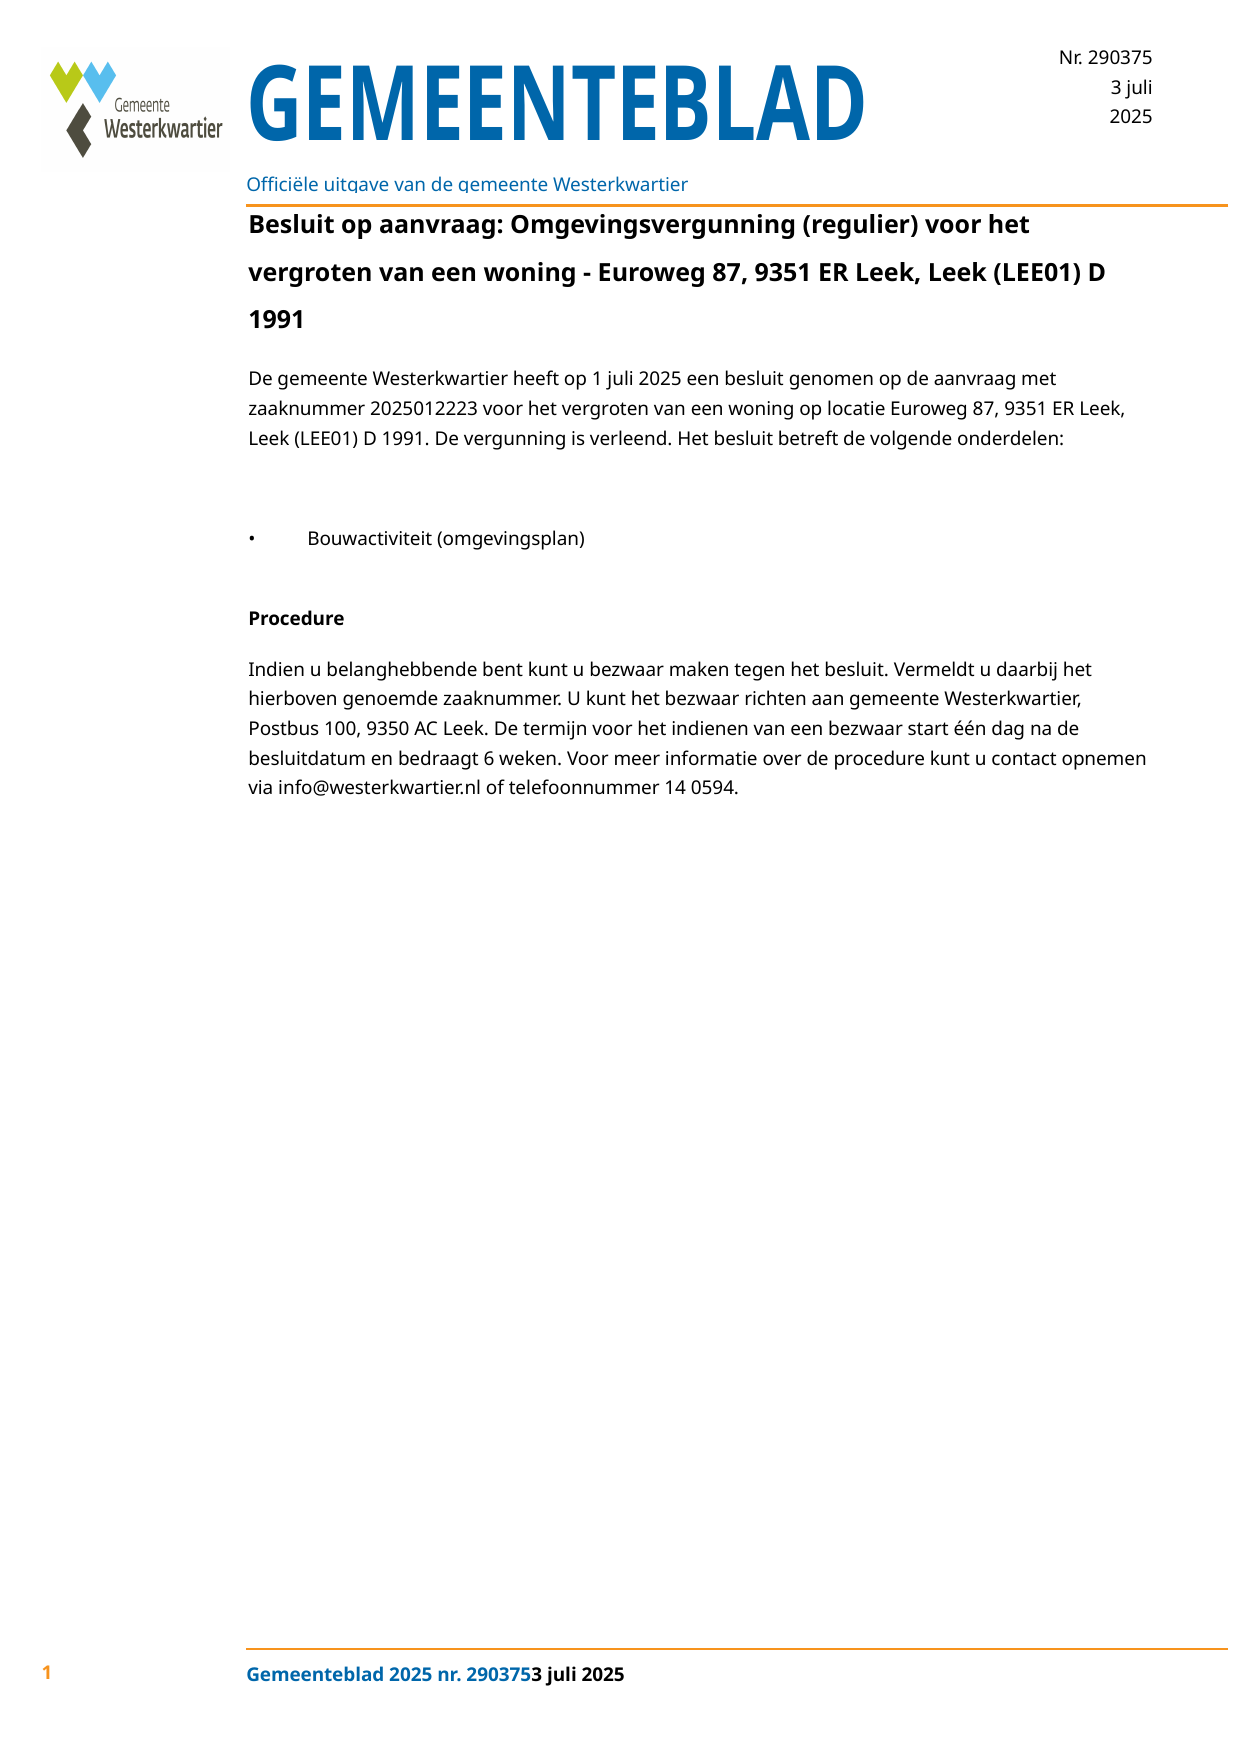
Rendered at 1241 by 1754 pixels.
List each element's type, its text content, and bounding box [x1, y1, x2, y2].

list Bouwactiviteit (omgevingsplan) [248, 526, 1152, 551]
picture [41, 47, 231, 172]
text Besluit op aanvraag: Omgevingsvergunning (regulier) voor het vergroten van een woning - Euroweg 87, 9351 ER Leek, Leek (LEE01) D 1991 [248, 207, 1152, 336]
text Procedure [248, 606, 1152, 631]
text Indien u belanghebbende bent kunt u bezwaar maken tegen het besluit. Vermeldt u daarbij het hierboven genoemde zaaknummer. U kunt het bezwaar richten aan gemeente Westerkwartier, Postbus 100, 9350 AC Leek. De termijn voor het indienen van een bezwaar start één dag na de besluitdatum en bedraagt 6 weken. Voor meer informatie over de procedure kunt u contact opnemen via info@westerkwartier.nl of telefoonnummer 14 0594. [248, 656, 1152, 800]
text De gemeente Westerkwartier heeft op 1 juli 2025 een besluit genomen op de aanvraag met zaaknummer 2025012223 voor het vergroten van een woning op locatie Euroweg 87, 9351 ER Leek, Leek (LEE01) D 1991. De vergunning is verleend. Het besluit betreft de volgende onderdelen: [248, 366, 1152, 450]
